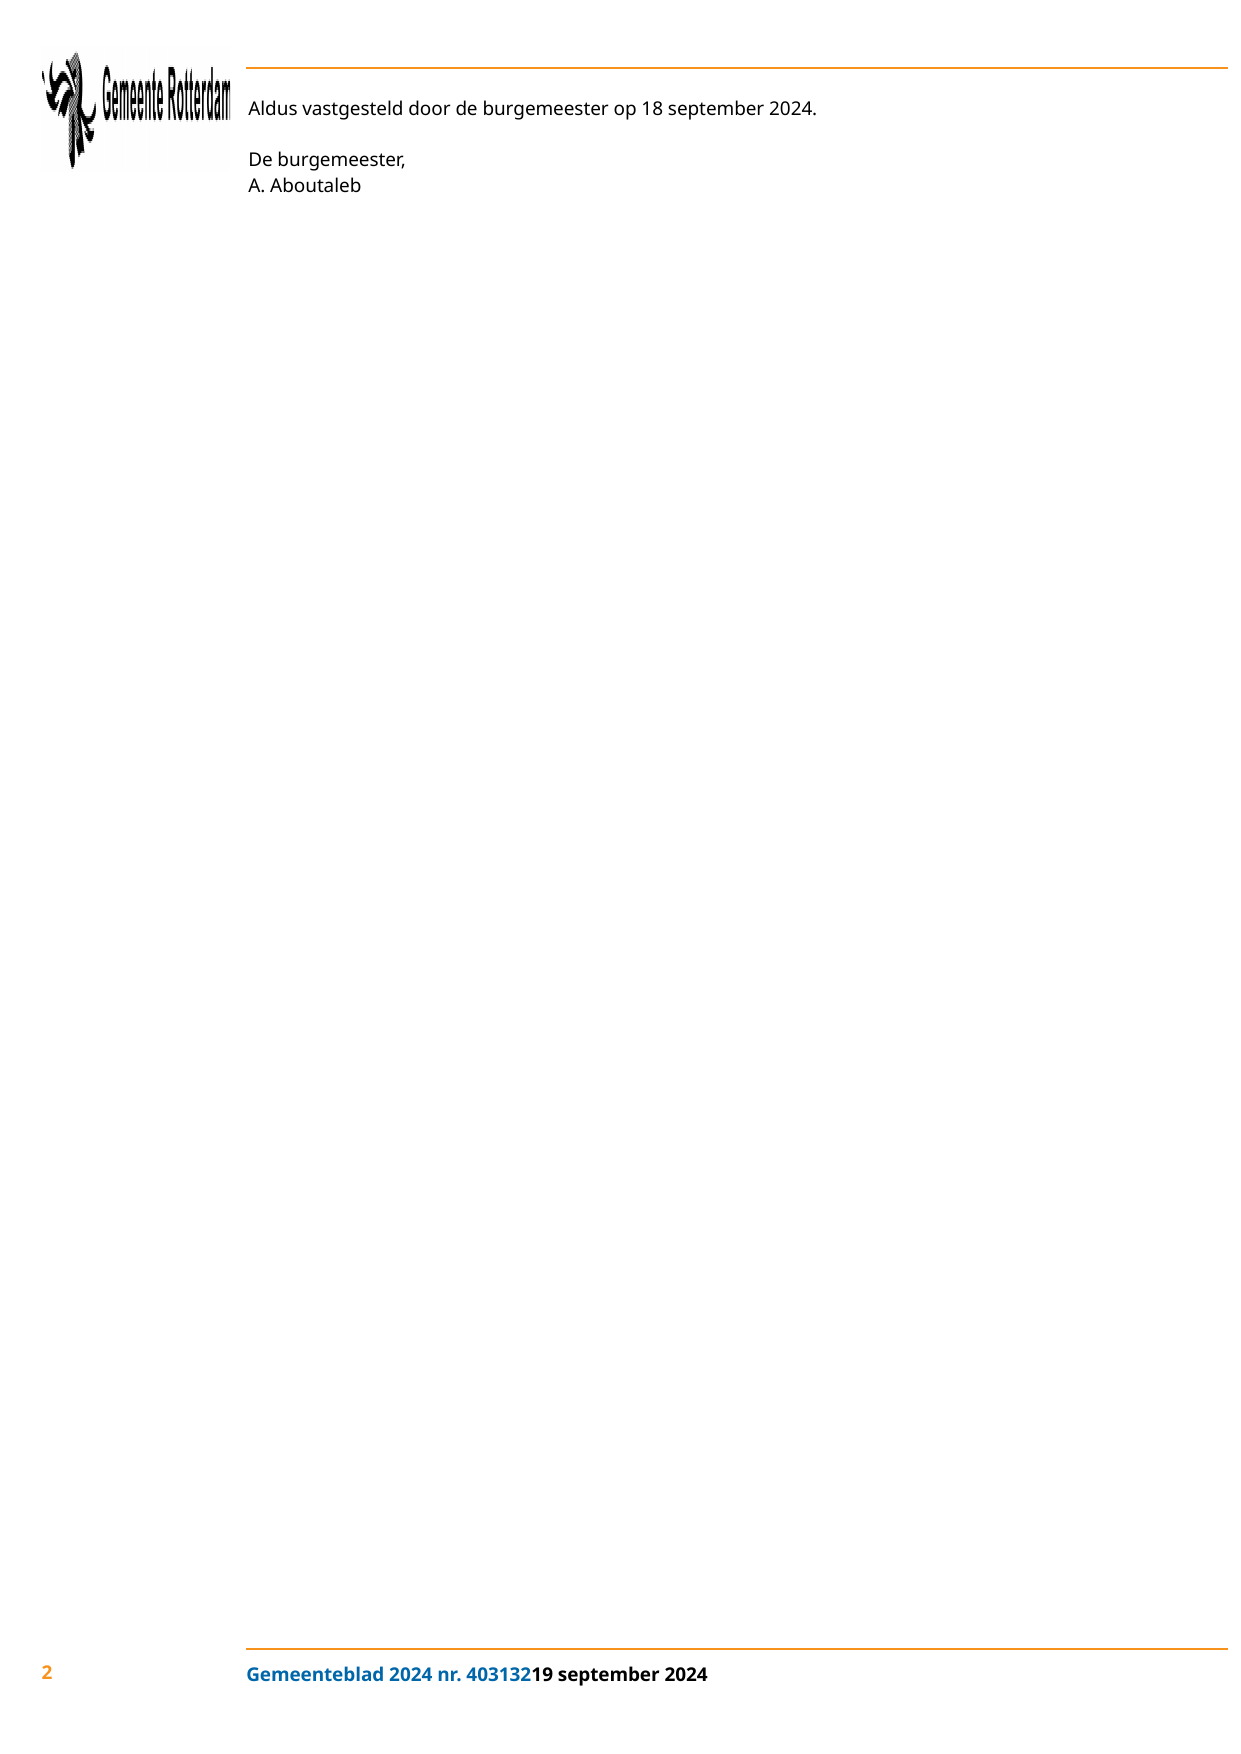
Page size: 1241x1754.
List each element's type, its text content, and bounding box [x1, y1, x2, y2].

picture [41, 47, 231, 172]
text A. Aboutaleb [248, 172, 1152, 198]
text Aldus vastgesteld door de burgemeester op 18 september 2024. [248, 95, 1152, 121]
text De burgemeester, [248, 146, 1152, 172]
